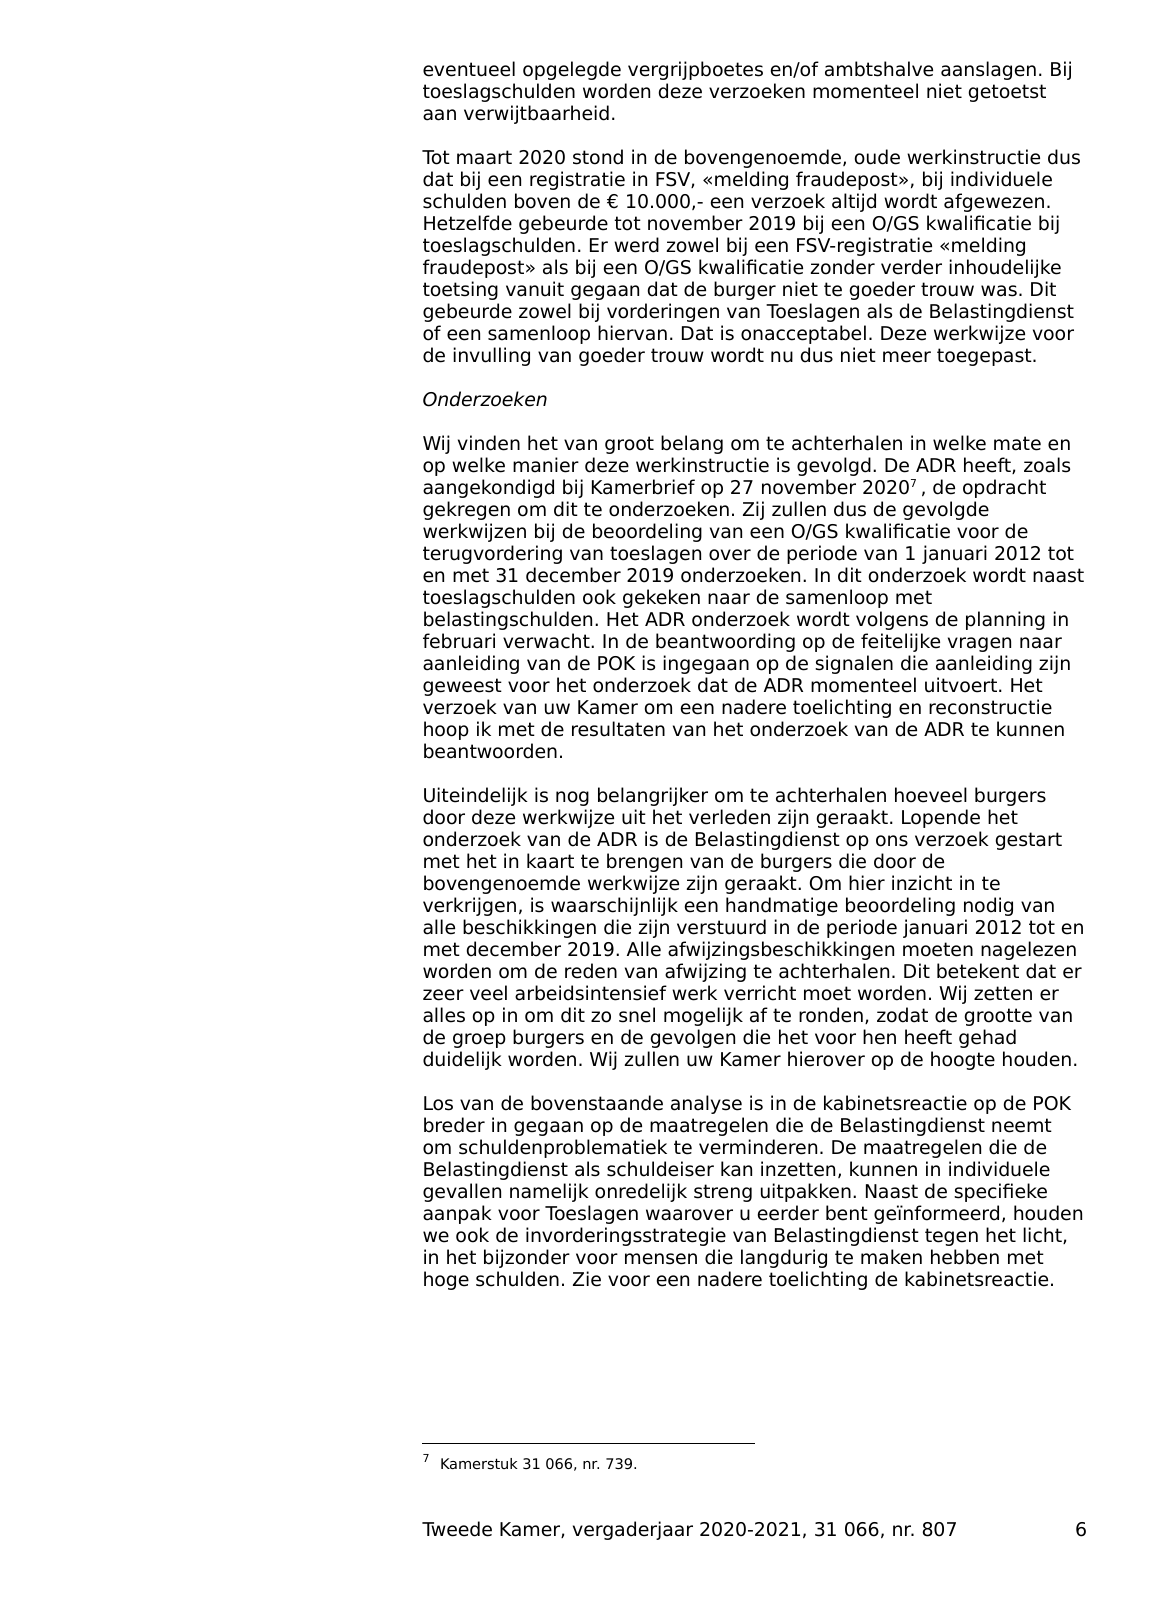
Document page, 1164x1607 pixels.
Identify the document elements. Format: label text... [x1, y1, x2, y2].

text Wij vinden het van groot belang om te achterhalen in welke mate en op welke manier deze werkinstructie is gevolgd. De ADR heeft, zoals aangekondigd bij Kamerbrief op 27 november 2020, de opdracht gekregen om dit te onderzoeken. Zij zullen dus de gevolgde werkwijzen bij de beoordeling van een O/GS kwalificatie voor de terugvordering van toeslagen over de periode van 1 januari 2012 tot en met 31 december 2019 onderzoeken. In dit onderzoek wordt naast toeslagschulden ook gekeken naar de samenloop met belastingschulden. Het ADR onderzoek wordt volgens de planning in februari verwacht. In de beantwoording op de feitelijke vragen naar aanleiding van de POK is ingegaan op de signalen die aanleiding zijn geweest voor het onderzoek dat de ADR momenteel uitvoert. Het verzoek van uw Kamer om een nadere toelichting en reconstructie hoop ik met de resultaten van het onderzoek van de ADR te kunnen beantwoorden. [422, 433, 1087, 763]
text Uiteindelijk is nog belangrijker om te achterhalen hoeveel burgers door deze werkwijze uit het verleden zijn geraakt. Lopende het onderzoek van de ADR is de Belastingdienst op ons verzoek gestart met het in kaart te brengen van de burgers die door de bovengenoemde werkwijze zijn geraakt. Om hier inzicht in te verkrijgen, is waarschijnlijk een handmatige beoordeling nodig van alle beschikkingen die zijn verstuurd in de periode januari 2012 tot en met december 2019. Alle afwijzingsbeschikkingen moeten nagelezen worden om de reden van afwijzing te achterhalen. Dit betekent dat er zeer veel arbeidsintensief werk verricht moet worden. Wij zetten er alles op in om dit zo snel mogelijk af te ronden, zodat de grootte van de groep burgers en de gevolgen die het voor hen heeft gehad duidelijk worden. Wij zullen uw Kamer hierover op de hoogte houden. [422, 785, 1087, 1071]
text Los van de bovenstaande analyse is in de kabinetsreactie op de POK breder in gegaan op de maatregelen die de Belastingdienst neemt om schuldenproblematiek te verminderen. De maatregelen die de Belastingdienst als schuldeiser kan inzetten, kunnen in individuele gevallen namelijk onredelijk streng uitpakken. Naast de specifieke aanpak voor Toeslagen waarover u eerder bent geïnformeerd, houden we ook de invorderingsstrategie van Belastingdienst tegen het licht, in het bijzonder voor mensen die langdurig te maken hebben met hoge schulden. Zie voor een nadere toelichting de kabinetsreactie. [422, 1093, 1087, 1291]
text Tot maart 2020 stond in de bovengenoemde, oude werkinstructie dus dat bij een registratie in FSV, «melding fraudepost», bij individuele schulden boven de € 10.000,- een verzoek altijd wordt afgewezen. Hetzelfde gebeurde tot november 2019 bij een O/GS kwalificatie bij toeslagschulden. Er werd zowel bij een FSV-registratie «melding fraudepost» als bij een O/GS kwalificatie zonder verder inhoudelijke toetsing vanuit gegaan dat de burger niet te goeder trouw was. Dit gebeurde zowel bij vorderingen van Toeslagen als de Belastingdienst of een samenloop hiervan. Dat is onacceptabel. Deze werkwijze voor de invulling van goeder trouw wordt nu dus niet meer toegepast. [422, 147, 1087, 367]
subtitle Onderzoeken [422, 389, 1087, 411]
text Kamerstuk 31 066, nr. 739. [422, 1452, 1087, 1474]
text eventueel opgelegde vergrijpboetes en/of ambtshalve aanslagen. Bij toeslagschulden worden deze verzoeken momenteel niet getoetst aan verwijtbaarheid. [422, 59, 1087, 125]
